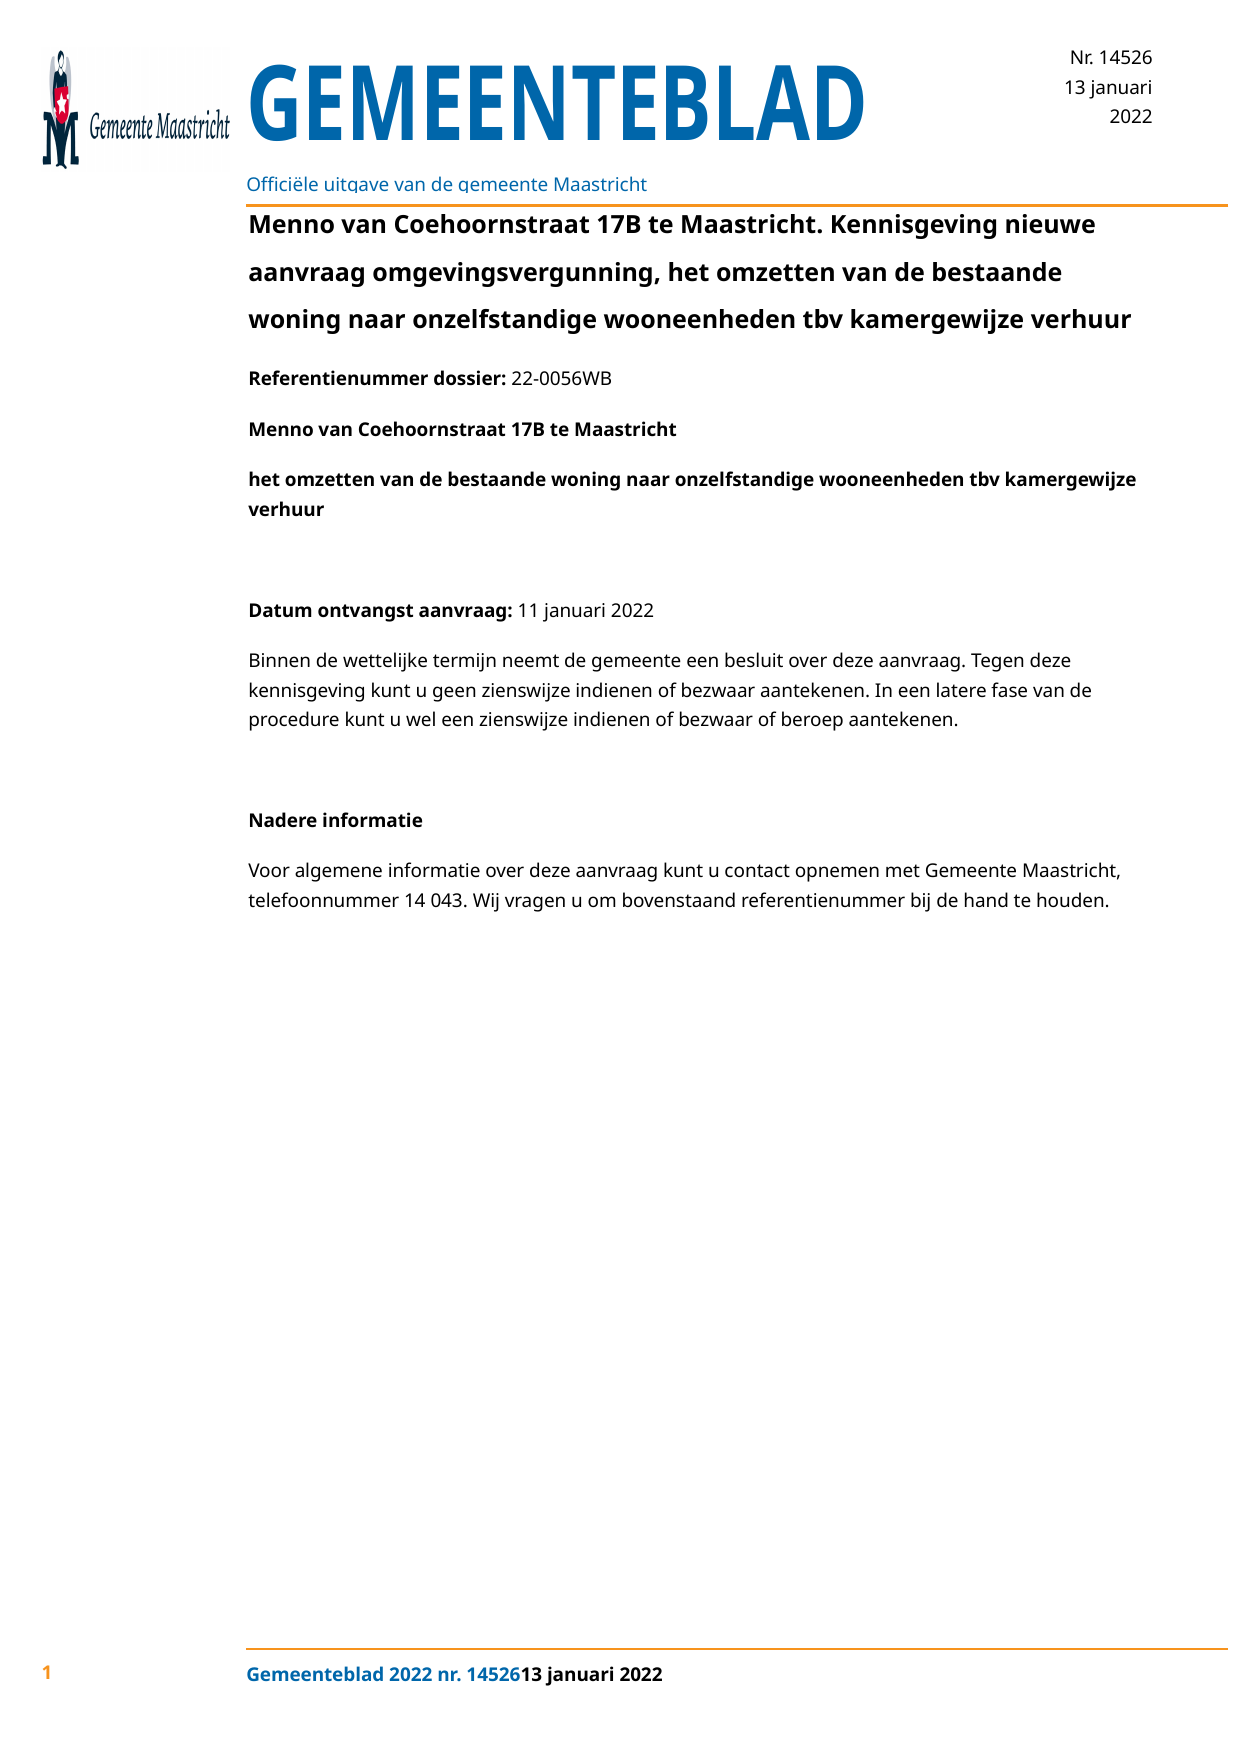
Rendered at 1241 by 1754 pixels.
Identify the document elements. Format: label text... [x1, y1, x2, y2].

text Menno van Coehoornstraat 17B te Maastricht [248, 416, 1152, 442]
text Menno van Coehoornstraat 17B te Maastricht. Kennisgeving nieuwe aanvraag omgevingsvergunning, het omzetten van de bestaande woning naar onzelfstandige wooneenheden tbv kamergewijze verhuur [248, 207, 1152, 336]
text Binnen de wettelijke termijn neemt de gemeente een besluit over deze aanvraag. Tegen deze kennisgeving kunt u geen zienswijze indienen of bezwaar aantekenen. In een latere fase van de procedure kunt u wel een zienswijze indienen of bezwaar of beroep aantekenen. [248, 647, 1152, 732]
text Nadere informatie [248, 807, 1152, 833]
text het omzetten van de bestaande woning naar onzelfstandige wooneenheden tbv kamergewijze verhuur [248, 466, 1152, 522]
text Voor algemene informatie over deze aanvraag kunt u contact opnemen met Gemeente Maastricht, telefoonnummer 14 043. Wij vragen u om bovenstaand referentienummer bij de hand te houden. [248, 858, 1152, 913]
text Referentienummer dossier: 22-0056WB [248, 366, 1152, 391]
picture [41, 47, 231, 172]
text Datum ontvangst aanvraag: 11 januari 2022 [248, 597, 1152, 622]
